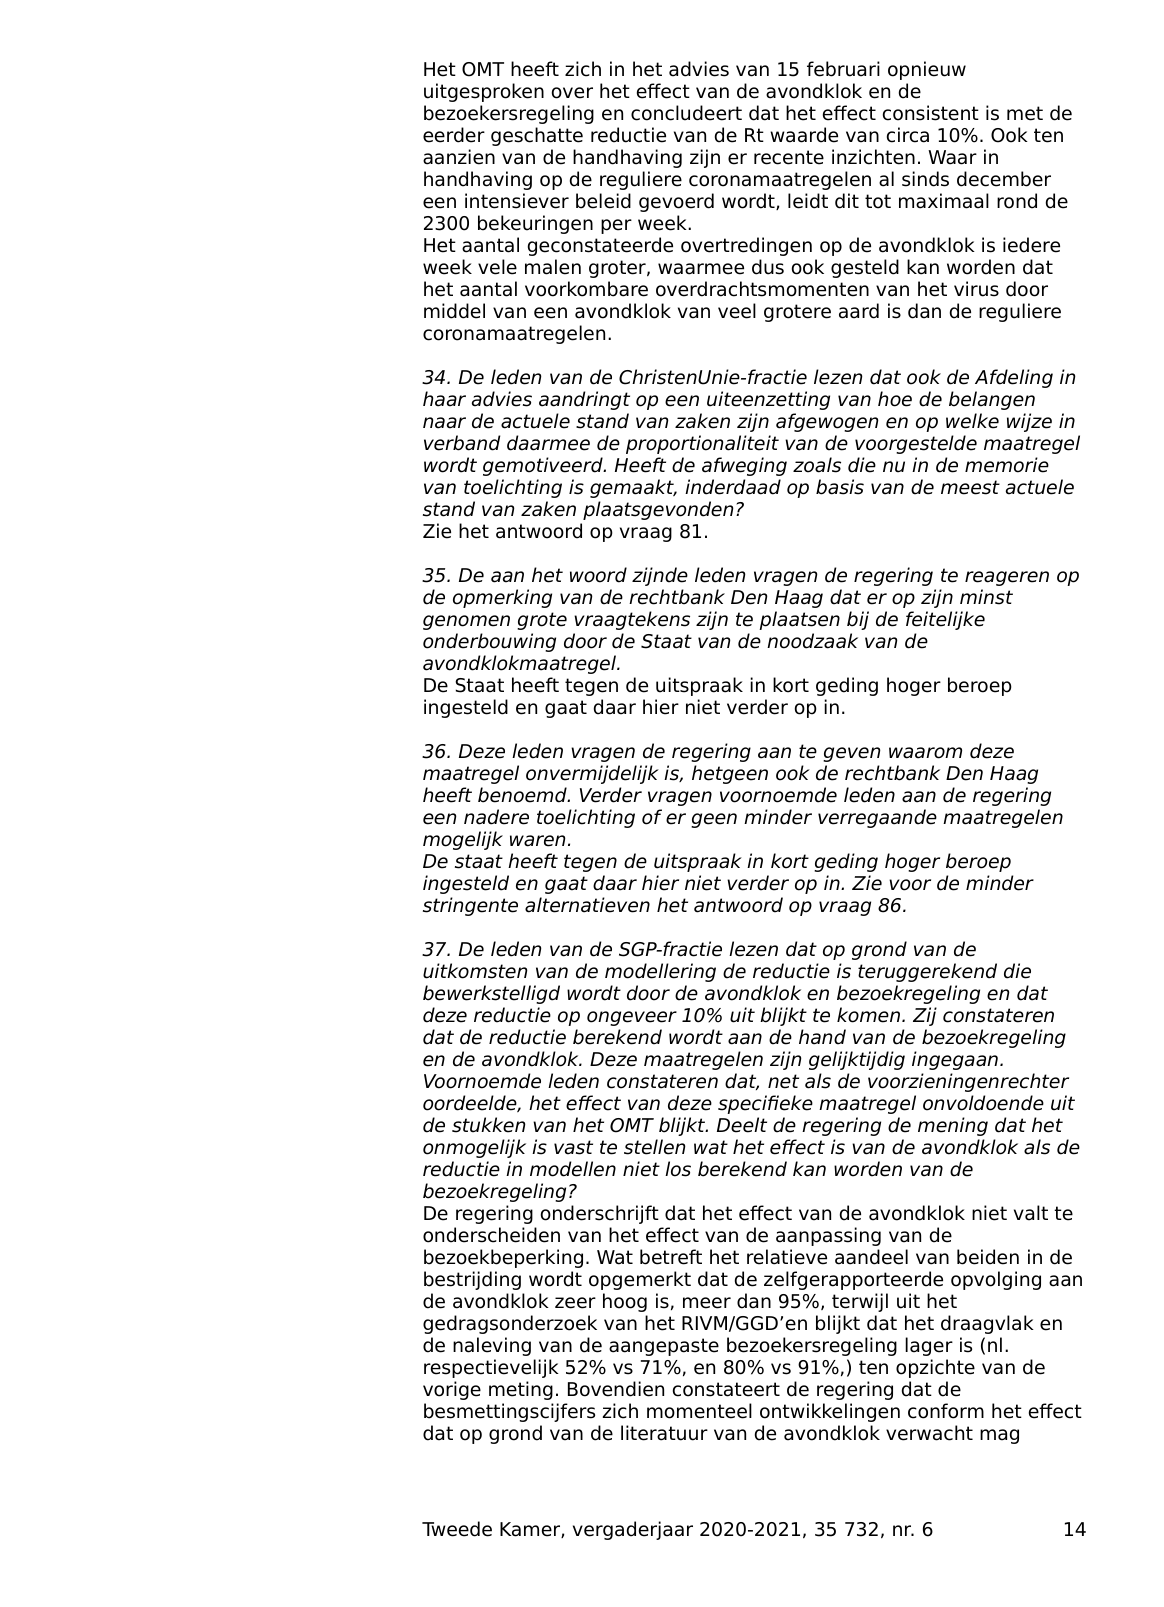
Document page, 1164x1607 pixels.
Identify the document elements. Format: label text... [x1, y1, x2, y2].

text 35. De aan het woord zijnde leden vragen de regering te reageren op de opmerking van de rechtbank Den Haag dat er op zijn minst genomen grote vraagtekens zijn te plaatsen bij de feitelijke onderbouwing door de Staat van de noodzaak van de avondklokmaatregel. [422, 565, 1087, 675]
text 37. De leden van de SGP-fractie lezen dat op grond van de uitkomsten van de modellering de reductie is teruggerekend die bewerkstelligd wordt door de avondklok en bezoekregeling en dat deze reductie op ongeveer 10% uit blijkt te komen. Zij constateren dat de reductie berekend wordt aan de hand van de bezoekregeling en de avondklok. Deze maatregelen zijn gelijktijdig ingegaan. Voornoemde leden constateren dat, net als de voorzieningenrechter oordeelde, het effect van deze specifieke maatregel onvoldoende uit de stukken van het OMT blijkt. Deelt de regering de mening dat het onmogelijk is vast te stellen wat het effect is van de avondklok als de reductie in modellen niet los berekend kan worden van de bezoekregeling? [422, 939, 1087, 1203]
text De staat heeft tegen de uitspraak in kort geding hoger beroep ingesteld en gaat daar hier niet verder op in. Zie voor de minder stringente alternatieven het antwoord op vraag 86. [422, 851, 1087, 917]
text De regering onderschrijft dat het effect van de avondklok niet valt te onderscheiden van het effect van de aanpassing van de bezoekbeperking. Wat betreft het relatieve aandeel van beiden in de bestrijding wordt opgemerkt dat de zelfgerapporteerde opvolging aan de avondklok zeer hoog is, meer dan 95%, terwijl uit het gedragsonderzoek van het RIVM/GGD’en blijkt dat het draagvlak en de naleving van de aangepaste bezoekersregeling lager is (nl. respectievelijk 52% vs 71%, en 80% vs 91%,) ten opzichte van de vorige meting. Bovendien constateert de regering dat de besmettingscijfers zich momenteel ontwikkelingen conform het effect dat op grond van de literatuur van de avondklok verwacht mag [422, 1203, 1087, 1444]
text Zie het antwoord op vraag 81. [422, 521, 1087, 543]
text Het OMT heeft zich in het advies van 15 februari opnieuw uitgesproken over het effect van de avondklok en de bezoekersregeling en concludeert dat het effect consistent is met de eerder geschatte reductie van de Rt waarde van circa 10%. Ook ten aanzien van de handhaving zijn er recente inzichten. Waar in handhaving op de reguliere coronamaatregelen al sinds december een intensiever beleid gevoerd wordt, leidt dit tot maximaal rond de 2300 bekeuringen per week. [422, 59, 1087, 235]
text Het aantal geconstateerde overtredingen op de avondklok is iedere week vele malen groter, waarmee dus ook gesteld kan worden dat het aantal voorkombare overdrachtsmomenten van het virus door middel van een avondklok van veel grotere aard is dan de reguliere coronamaatregelen. [422, 235, 1087, 345]
text De Staat heeft tegen de uitspraak in kort geding hoger beroep ingesteld en gaat daar hier niet verder op in. [422, 675, 1087, 719]
text 34. De leden van de ChristenUnie-fractie lezen dat ook de Afdeling in haar advies aandringt op een uiteenzetting van hoe de belangen naar de actuele stand van zaken zijn afgewogen en op welke wijze in verband daarmee de proportionaliteit van de voorgestelde maatregel wordt gemotiveerd. Heeft de afweging zoals die nu in de memorie van toelichting is gemaakt, inderdaad op basis van de meest actuele stand van zaken plaatsgevonden? [422, 367, 1087, 521]
text 36. Deze leden vragen de regering aan te geven waarom deze maatregel onvermijdelijk is, hetgeen ook de rechtbank Den Haag heeft benoemd. Verder vragen voornoemde leden aan de regering een nadere toelichting of er geen minder verregaande maatregelen mogelijk waren. [422, 741, 1087, 851]
